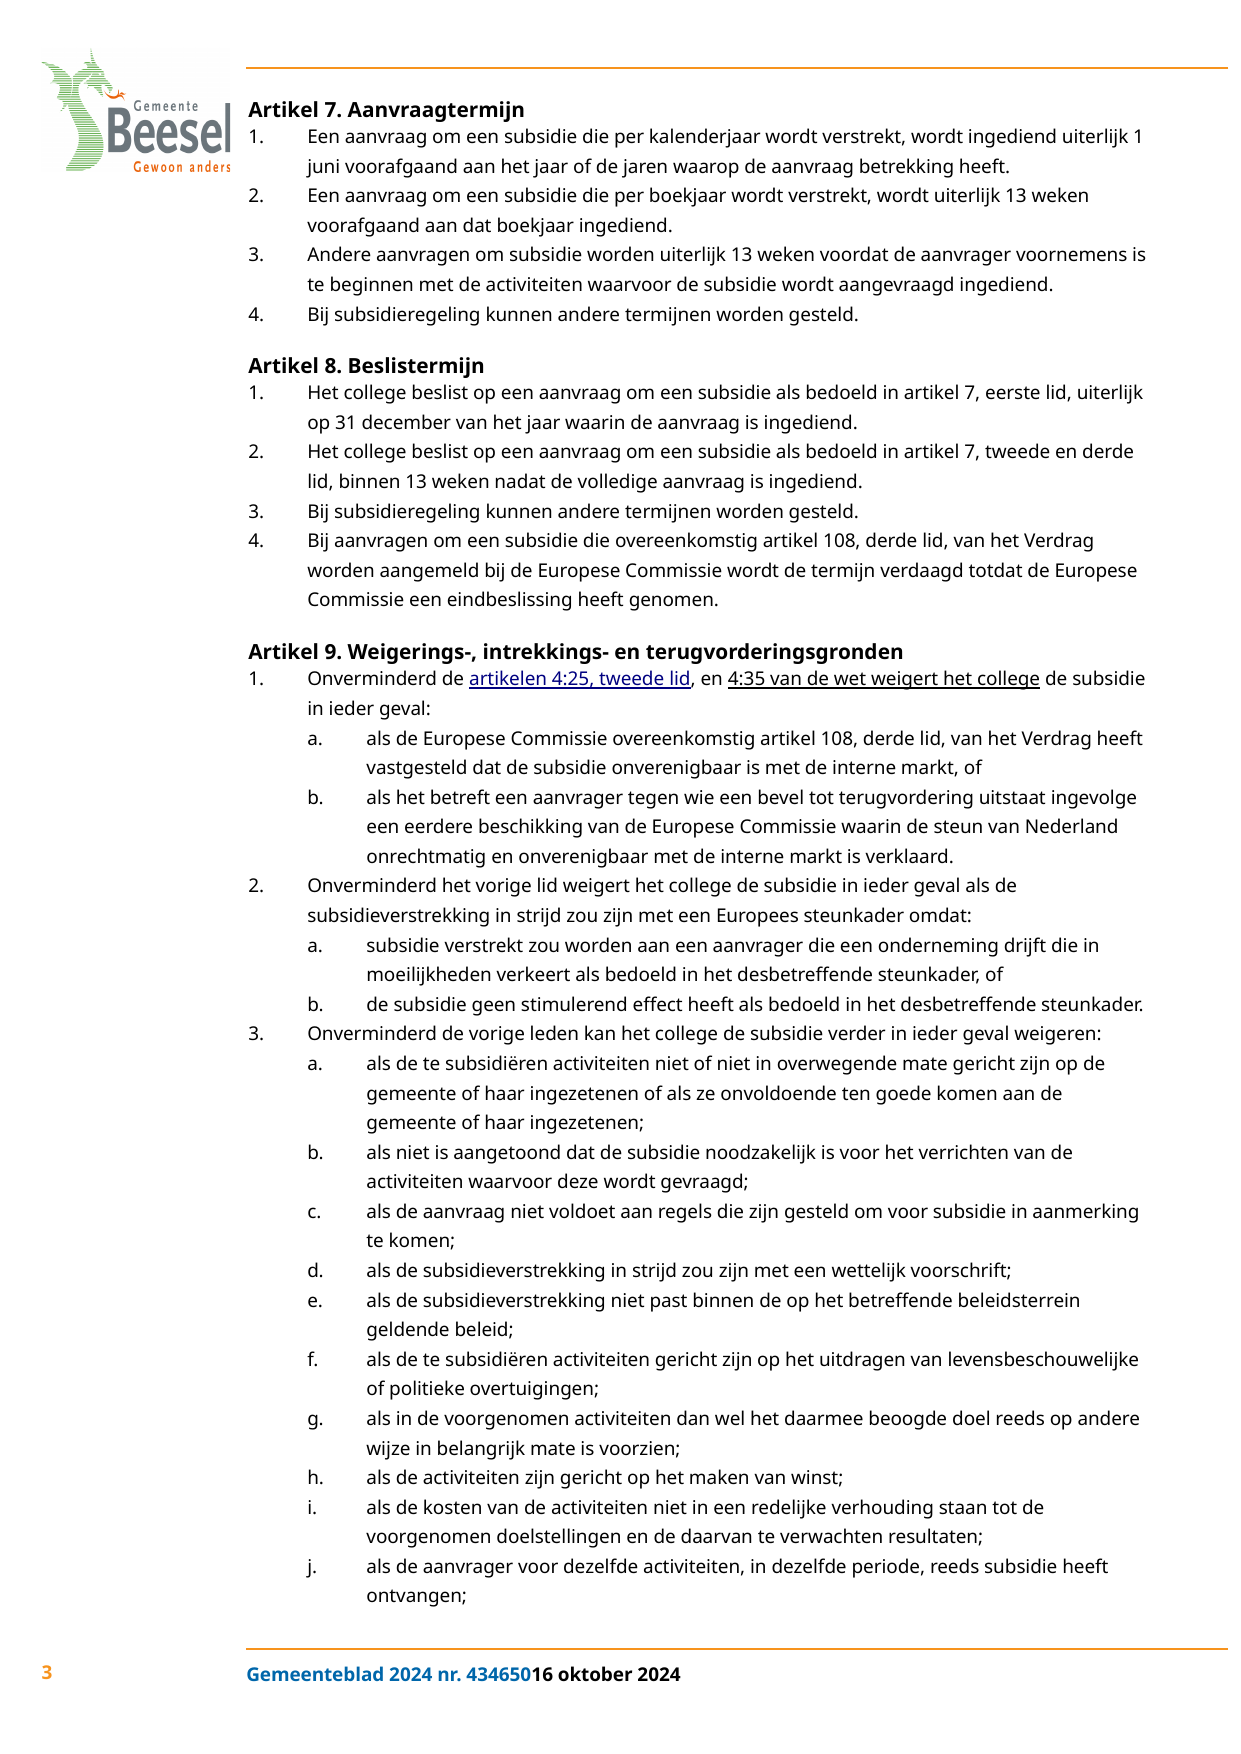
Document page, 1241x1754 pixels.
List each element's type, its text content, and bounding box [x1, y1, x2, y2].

list als de te subsidiëren activiteiten gericht zijn op het uitdragen van levensbeschouwelijke of politieke overtuigingen; [307, 1346, 1152, 1401]
list Bij subsidieregeling kunnen andere termijnen worden gesteld. [248, 498, 1152, 524]
list als de te subsidiëren activiteiten niet of niet in overwegende mate gericht zijn op de gemeente of haar ingezetenen of als ze onvoldoende ten goede komen aan de gemeente of haar ingezetenen; [307, 1050, 1152, 1135]
text Artikel 8. Beslistermijn [248, 351, 1152, 379]
list als in de voorgenomen activiteiten dan wel het daarmee beoogde doel reeds op andere wijze in belangrijk mate is voorzien; [307, 1405, 1152, 1460]
list subsidie verstrekt zou worden aan een aanvrager die een onderneming drijft die in moeilijkheden verkeert als bedoeld in het desbetreffende steunkader, of [307, 932, 1152, 987]
list Een aanvraag om een subsidie die per kalenderjaar wordt verstrekt, wordt ingediend uiterlijk 1 juni voorafgaand aan het jaar of de jaren waarop de aanvraag betrekking heeft. [248, 123, 1152, 178]
list Onverminderd de artikelen 4:25, tweede lid, en 4:35 van de wet weigert het college de subsidie in ieder geval: [248, 666, 1152, 721]
list Andere aanvragen om subsidie worden uiterlijk 13 weken voordat de aanvrager voornemens is te beginnen met de activiteiten waarvoor de subsidie wordt aangevraagd ingediend. [248, 242, 1152, 297]
list als de kosten van de activiteiten niet in een redelijke verhouding staan tot de voorgenomen doelstellingen en de daarvan te verwachten resultaten; [307, 1494, 1152, 1549]
list de subsidie geen stimulerend effect heeft als bedoeld in het desbetreffende steunkader. [307, 991, 1152, 1017]
list als de aanvrager voor dezelfde activiteiten, in dezelfde periode, reeds subsidie heeft ontvangen; [307, 1553, 1152, 1608]
list als de activiteiten zijn gericht op het maken van winst; [307, 1464, 1152, 1490]
list als het betreft een aanvrager tegen wie een bevel tot terugvordering uitstaat ingevolge een eerdere beschikking van de Europese Commissie waarin de steun van Nederland onrechtmatig en onverenigbaar met de interne markt is verklaard. [307, 784, 1152, 869]
list Onverminderd de vorige leden kan het college de subsidie verder in ieder geval weigeren: [248, 1021, 1152, 1046]
list Het college beslist op een aanvraag om een subsidie als bedoeld in artikel 7, tweede en derde lid, binnen 13 weken nadat de volledige aanvraag is ingediend. [248, 439, 1152, 494]
list Bij aanvragen om een subsidie die overeenkomstig artikel 108, derde lid, van het Verdrag worden aangemeld bij de Europese Commissie wordt de termijn verdaagd totdat de Europese Commissie een eindbeslissing heeft genomen. [248, 527, 1152, 612]
list als de aanvraag niet voldoet aan regels die zijn gesteld om voor subsidie in aanmerking te komen; [307, 1198, 1152, 1253]
text Artikel 7. Aanvraagtermijn [248, 95, 1152, 123]
list Het college beslist op een aanvraag om een subsidie als bedoeld in artikel 7, eerste lid, uiterlijk op 31 december van het jaar waarin de aanvraag is ingediend. [248, 379, 1152, 435]
text Artikel 9. Weigerings-, intrekkings- en terugvorderingsgronden [248, 637, 1152, 666]
list Onverminderd het vorige lid weigert het college de subsidie in ieder geval als de subsidieverstrekking in strijd zou zijn met een Europees steunkader omdat: [248, 873, 1152, 928]
picture [41, 47, 231, 172]
list als niet is aangetoond dat de subsidie noodzakelijk is voor het verrichten van de activiteiten waarvoor deze wordt gevraagd; [307, 1139, 1152, 1194]
list als de subsidieverstrekking in strijd zou zijn met een wettelijk voorschrift; [307, 1257, 1152, 1283]
list als de subsidieverstrekking niet past binnen de op het betreffende beleidsterrein geldende beleid; [307, 1287, 1152, 1342]
list als de Europese Commissie overeenkomstig artikel 108, derde lid, van het Verdrag heeft vastgesteld dat de subsidie onverenigbaar is met de interne markt, of [307, 725, 1152, 780]
list Een aanvraag om een subsidie die per boekjaar wordt verstrekt, wordt uiterlijk 13 weken voorafgaand aan dat boekjaar ingediend. [248, 182, 1152, 238]
list Bij subsidieregeling kunnen andere termijnen worden gesteld. [248, 301, 1152, 326]
